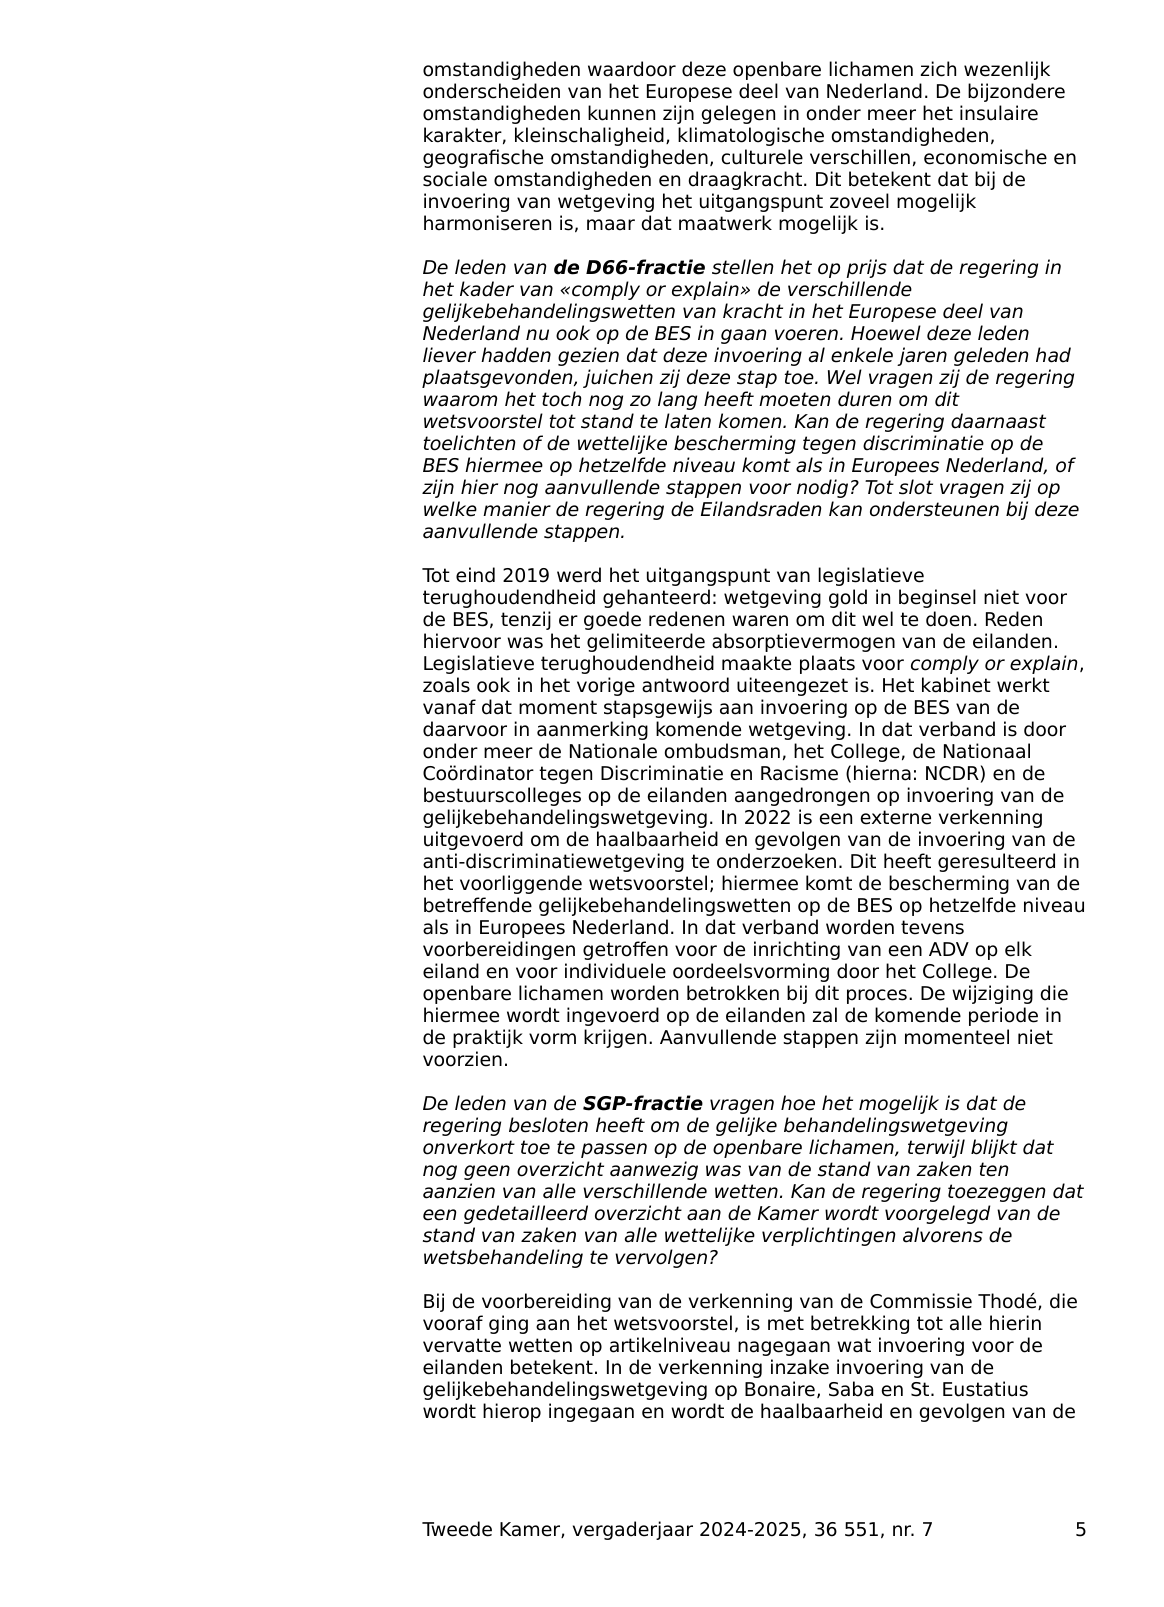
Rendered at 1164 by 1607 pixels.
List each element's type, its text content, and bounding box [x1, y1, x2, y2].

text Bij de voorbereiding van de verkenning van de Commissie Thodé, die vooraf ging aan het wetsvoorstel, is met betrekking tot alle hierin vervatte wetten op artikelniveau nagegaan wat invoering voor de eilanden betekent. In de verkenning inzake invoering van de gelijkebehandelingswetgeving op Bonaire, Saba en St. Eustatius wordt hierop ingegaan en wordt de haalbaarheid en gevolgen van de [422, 1291, 1087, 1423]
text Tot eind 2019 werd het uitgangspunt van legislatieve terughoudendheid gehanteerd: wetgeving gold in beginsel niet voor de BES, tenzij er goede redenen waren om dit wel te doen. Reden hiervoor was het gelimiteerde absorptievermogen van de eilanden. Legislatieve terughoudendheid maakte plaats voor comply or explain, zoals ook in het vorige antwoord uiteengezet is. Het kabinet werkt vanaf dat moment stapsgewijs aan invoering op de BES van de daarvoor in aanmerking komende wetgeving. In dat verband is door onder meer de Nationale ombudsman, het College, de Nationaal Coördinator tegen Discriminatie en Racisme (hierna: NCDR) en de bestuurscolleges op de eilanden aangedrongen op invoering van de gelijkebehandelingswetgeving. In 2022 is een externe verkenning uitgevoerd om de haalbaarheid en gevolgen van de invoering van de anti-discriminatiewetgeving te onderzoeken. Dit heeft geresulteerd in het voorliggende wetsvoorstel; hiermee komt de bescherming van de betreffende gelijkebehandelingswetten op de BES op hetzelfde niveau als in Europees Nederland. In dat verband worden tevens voorbereidingen getroffen voor de inrichting van een ADV op elk eiland en voor individuele oordeelsvorming door het College. De openbare lichamen worden betrokken bij dit proces. De wijziging die hiermee wordt ingevoerd op de eilanden zal de komende periode in de praktijk vorm krijgen. Aanvullende stappen zijn momenteel niet voorzien. [422, 565, 1087, 1071]
text omstandigheden waardoor deze openbare lichamen zich wezenlijk onderscheiden van het Europese deel van Nederland. De bijzondere omstandigheden kunnen zijn gelegen in onder meer het insulaire karakter, kleinschaligheid, klimatologische omstandigheden, geografische omstandigheden, culturele verschillen, economische en sociale omstandigheden en draagkracht. Dit betekent dat bij de invoering van wetgeving het uitgangspunt zoveel mogelijk harmoniseren is, maar dat maatwerk mogelijk is. [422, 59, 1087, 235]
text De leden van de D66-fractie stellen het op prijs dat de regering in het kader van «comply or explain» de verschillende gelijkebehandelingswetten van kracht in het Europese deel van Nederland nu ook op de BES in gaan voeren. Hoewel deze leden liever hadden gezien dat deze invoering al enkele jaren geleden had plaatsgevonden, juichen zij deze stap toe. Wel vragen zij de regering waarom het toch nog zo lang heeft moeten duren om dit wetsvoorstel tot stand te laten komen. Kan de regering daarnaast toelichten of de wettelijke bescherming tegen discriminatie op de BES hiermee op hetzelfde niveau komt als in Europees Nederland, of zijn hier nog aanvullende stappen voor nodig? Tot slot vragen zij op welke manier de regering de Eilandsraden kan ondersteunen bij deze aanvullende stappen. [422, 257, 1087, 543]
text De leden van de SGP-fractie vragen hoe het mogelijk is dat de regering besloten heeft om de gelijke behandelingswetgeving onverkort toe te passen op de openbare lichamen, terwijl blijkt dat nog geen overzicht aanwezig was van de stand van zaken ten aanzien van alle verschillende wetten. Kan de regering toezeggen dat een gedetailleerd overzicht aan de Kamer wordt voorgelegd van de stand van zaken van alle wettelijke verplichtingen alvorens de wetsbehandeling te vervolgen? [422, 1093, 1087, 1268]
